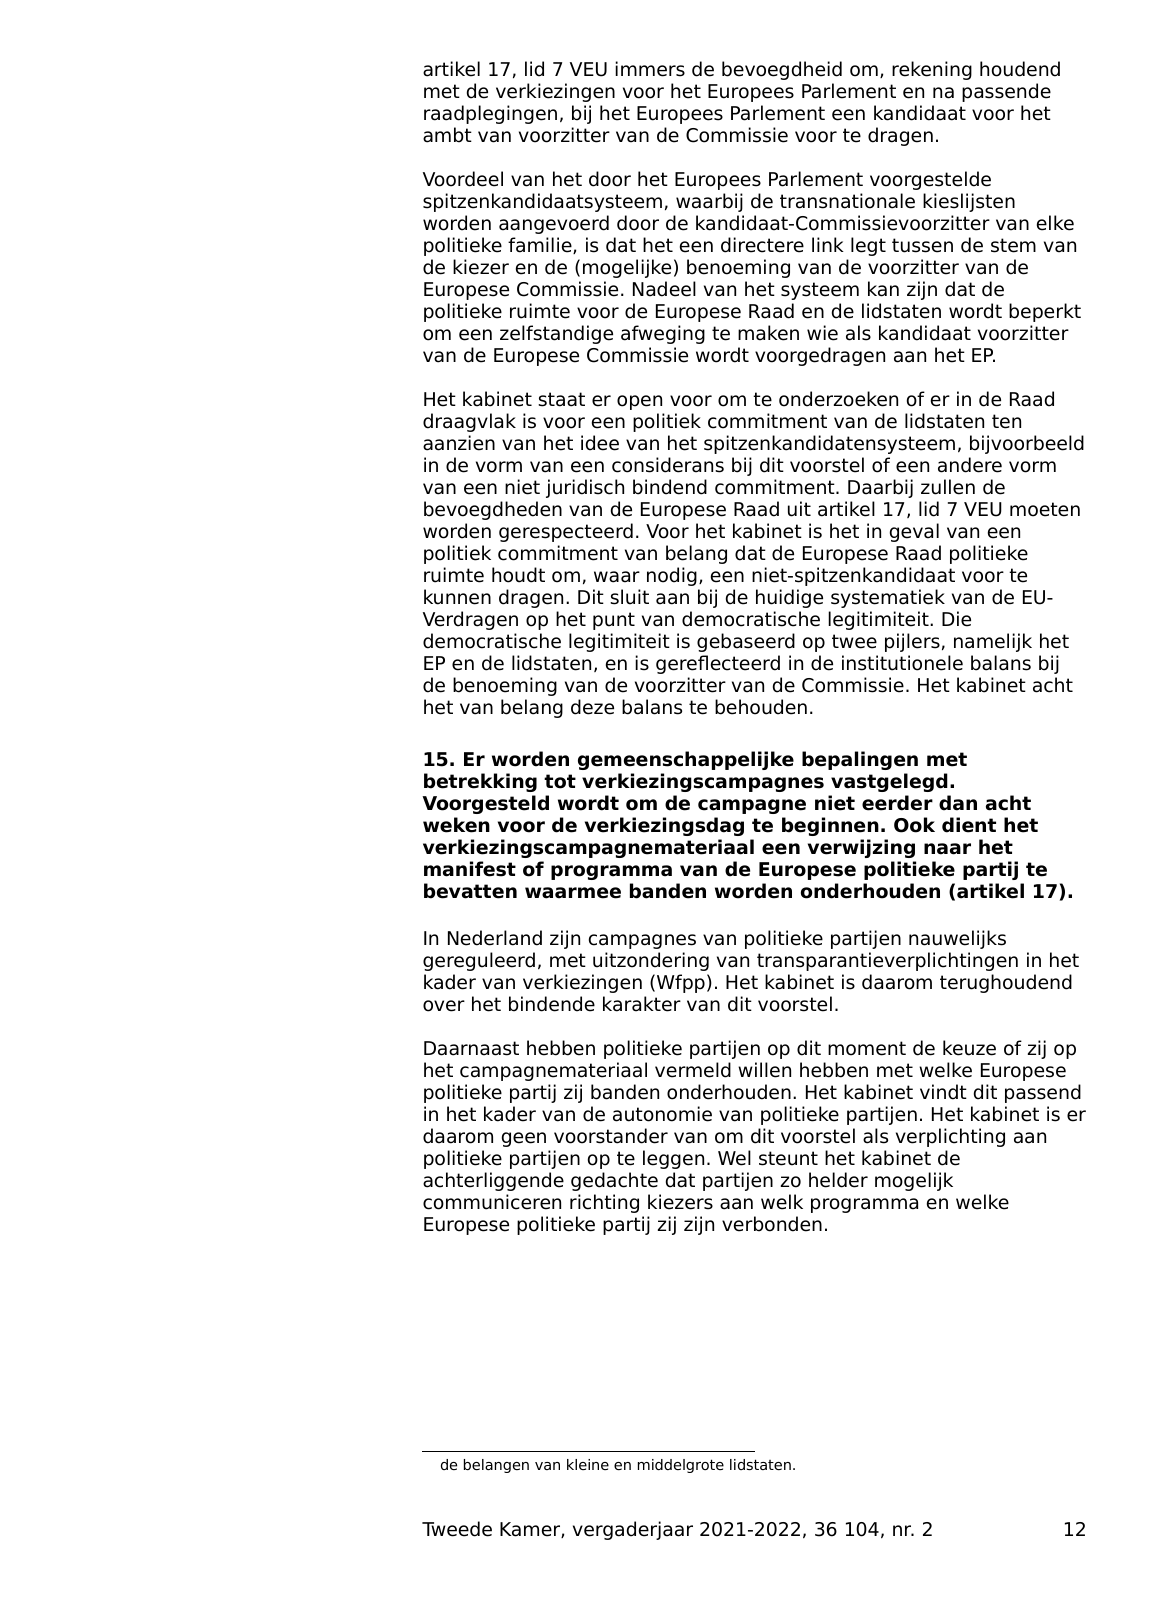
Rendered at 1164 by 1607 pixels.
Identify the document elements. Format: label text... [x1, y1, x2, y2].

text de belangen van kleine en middelgrote lidstaten. [422, 1457, 1087, 1474]
text Daarnaast hebben politieke partijen op dit moment de keuze of zij op het campagnemateriaal vermeld willen hebben met welke Europese politieke partij zij banden onderhouden. Het kabinet vindt dit passend in het kader van de autonomie van politieke partijen. Het kabinet is er daarom geen voorstander van om dit voorstel als verplichting aan politieke partijen op te leggen. Wel steunt het kabinet de achterliggende gedachte dat partijen zo helder mogelijk communiceren richting kiezers aan welk programma en welke Europese politieke partij zij zijn verbonden. [422, 1038, 1087, 1236]
text artikel 17, lid 7 VEU immers de bevoegdheid om, rekening houdend met de verkiezingen voor het Europees Parlement en na passende raadplegingen, bij het Europees Parlement een kandidaat voor het ambt van voorzitter van de Commissie voor te dragen. [422, 59, 1087, 147]
text Voordeel van het door het Europees Parlement voorgestelde spitzenkandidaatsysteem, waarbij de transnationale kieslijsten worden aangevoerd door de kandidaat-Commissievoorzitter van elke politieke familie, is dat het een directere link legt tussen de stem van de kiezer en de (mogelijke) benoeming van de voorzitter van de Europese Commissie. Nadeel van het systeem kan zijn dat de politieke ruimte voor de Europese Raad en de lidstaten wordt beperkt om een zelfstandige afweging te maken wie als kandidaat voorzitter van de Europese Commissie wordt voorgedragen aan het EP. [422, 169, 1087, 367]
text In Nederland zijn campagnes van politieke partijen nauwelijks gereguleerd, met uitzondering van transparantieverplichtingen in het kader van verkiezingen (Wfpp). Het kabinet is daarom terughoudend over het bindende karakter van dit voorstel. [422, 928, 1087, 1016]
text Het kabinet staat er open voor om te onderzoeken of er in de Raad draagvlak is voor een politiek commitment van de lidstaten ten aanzien van het idee van het spitzenkandidatensysteem, bijvoorbeeld in de vorm van een considerans bij dit voorstel of een andere vorm van een niet juridisch bindend commitment. Daarbij zullen de bevoegdheden van de Europese Raad uit artikel 17, lid 7 VEU moeten worden gerespecteerd. Voor het kabinet is het in geval van een politiek commitment van belang dat de Europese Raad politieke ruimte houdt om, waar nodig, een niet-spitzenkandidaat voor te kunnen dragen. Dit sluit aan bij de huidige systematiek van de EU-Verdragen op het punt van democratische legitimiteit. Die democratische legitimiteit is gebaseerd op twee pijlers, namelijk het EP en de lidstaten, en is gereflecteerd in de institutionele balans bij de benoeming van de voorzitter van de Commissie. Het kabinet acht het van belang deze balans te behouden. [422, 389, 1087, 719]
subtitle 15. Er worden gemeenschappelijke bepalingen met betrekking tot verkiezingscampagnes vastgelegd. Voorgesteld wordt om de campagne niet eerder dan acht weken voor de verkiezingsdag te beginnen. Ook dient het verkiezingscampagnemateriaal een verwijzing naar het manifest of programma van de Europese politieke partij te bevatten waarmee banden worden onderhouden (artikel 17). [422, 749, 1087, 903]
